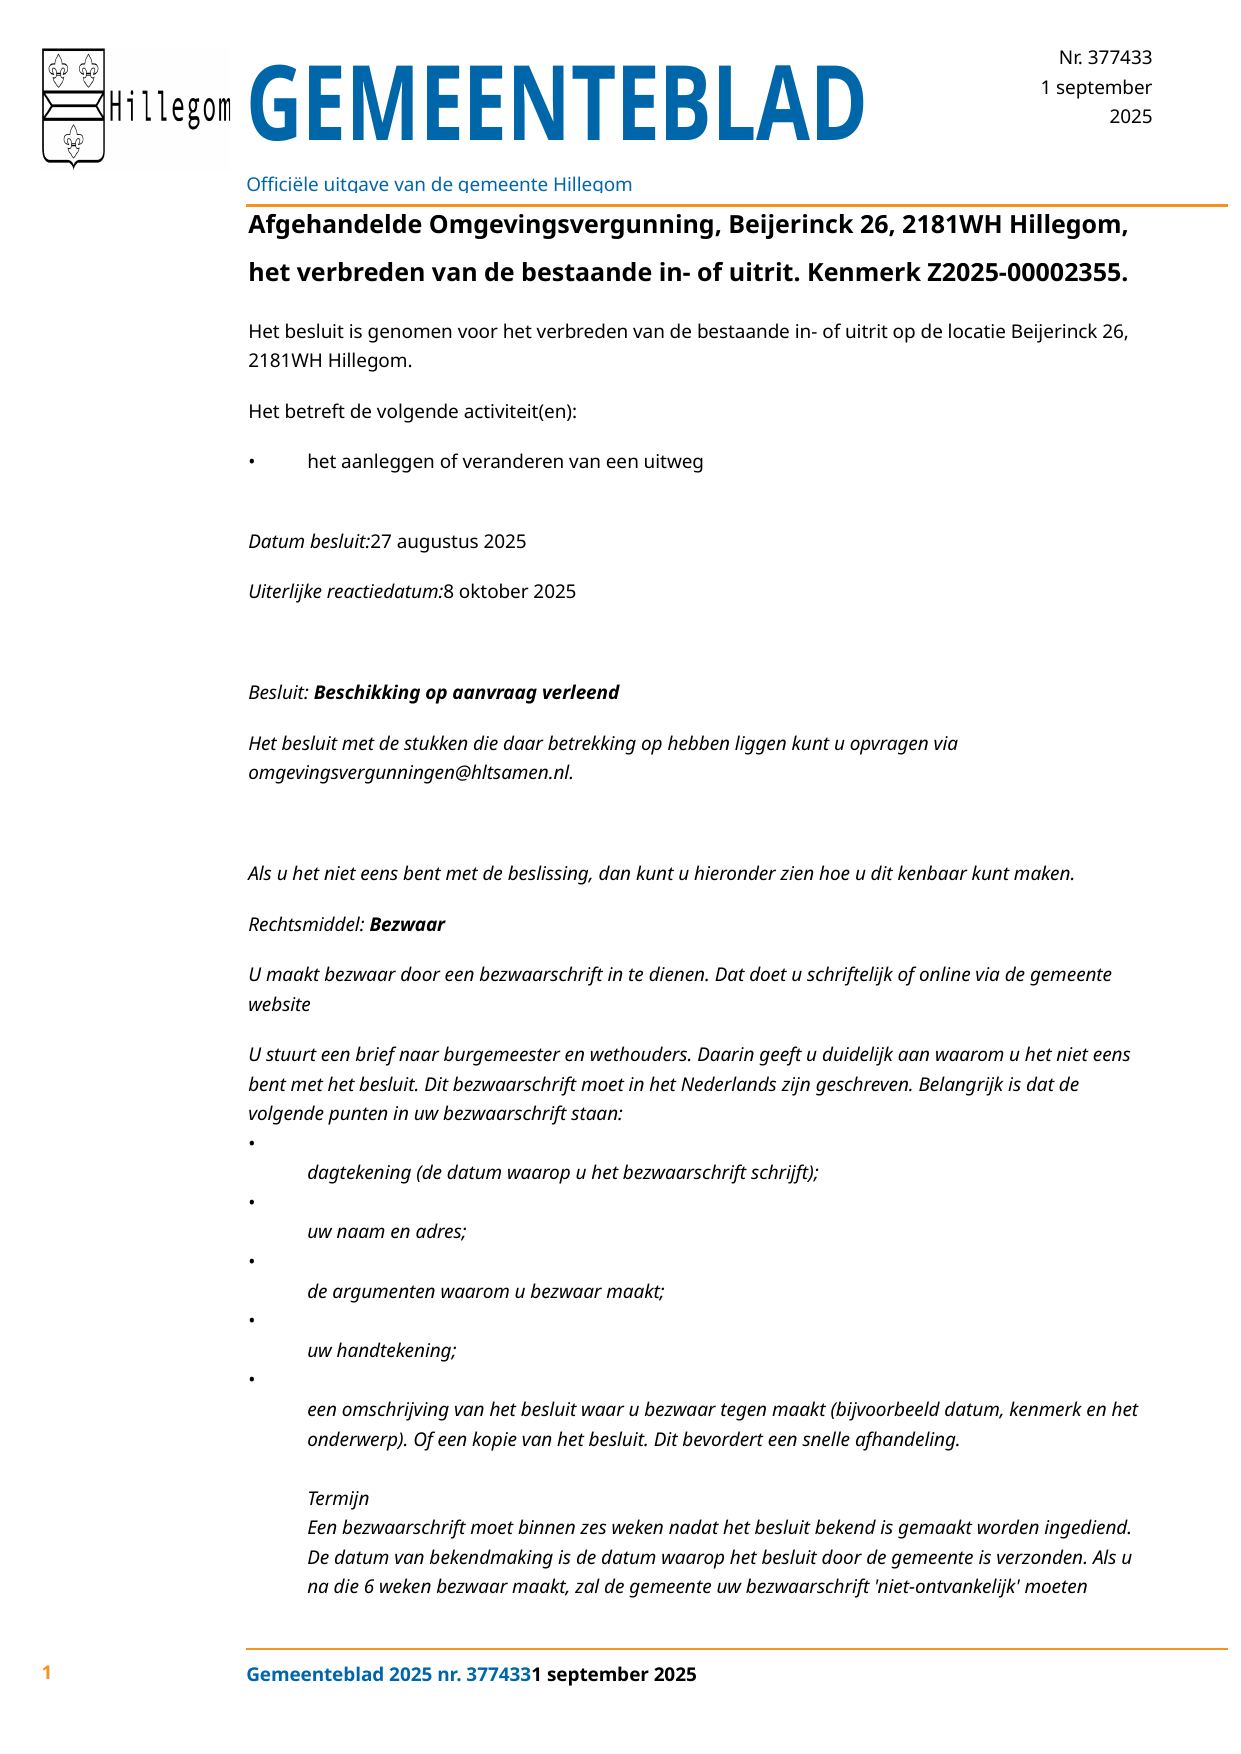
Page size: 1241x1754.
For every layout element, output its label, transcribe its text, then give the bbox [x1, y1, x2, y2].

text Uiterlijke reactiedatum:8 oktober 2025 [248, 579, 1152, 604]
picture [41, 47, 231, 172]
list uw handtekening; [248, 1337, 1152, 1363]
list een omschrijving van het besluit waar u bezwaar tegen maakt (bijvoorbeeld datum, kenmerk en het onderwerp). Of een kopie van het besluit. Dit bevordert een snelle afhandeling. [248, 1396, 1152, 1452]
text U maakt bezwaar door een bezwaarschrift in te dienen. Dat doet u schriftelijk of online via de gemeente website [248, 961, 1152, 1017]
text Afgehandelde Omgevingsvergunning, Beijerinck 26, 2181WH Hillegom, het verbreden van de bestaande in- of uitrit. Kenmerk Z2025-00002355. [248, 207, 1152, 288]
text Het betreft de volgende activiteit(en): [248, 398, 1152, 424]
list het aanleggen of veranderen van een uitweg [248, 448, 1152, 474]
text Het besluit is genomen voor het verbreden van de bestaande in- of uitrit op de locatie Beijerinck 26, 2181WH Hillegom. [248, 318, 1152, 373]
list uw naam en adres; [248, 1219, 1152, 1244]
text Als u het niet eens bent met de beslissing, dan kunt u hieronder zien hoe u dit kenbaar kunt maken. [248, 860, 1152, 886]
list Termijn [248, 1485, 1152, 1511]
text Rechtsmiddel: Bezwaar [248, 911, 1152, 937]
list Een bezwaarschrift moet binnen zes weken nadat het besluit bekend is gemaakt worden ingediend. De datum van bekendmaking is de datum waarop het besluit door de gemeente is verzonden. Als u na die 6 weken bezwaar maakt, zal de gemeente uw bezwaarschrift 'niet-ontvankelijk' moeten [248, 1514, 1152, 1599]
text U stuurt een brief naar burgemeester en wethouders. Daarin geeft u duidelijk aan waarom u het niet eens bent met het besluit. Dit bezwaarschrift moet in het Nederlands zijn geschreven. Belangrijk is dat de volgende punten in uw bezwaarschrift staan: [248, 1041, 1152, 1126]
text Het besluit met de stukken die daar betrekking op hebben liggen kunt u opvragen via omgevingsvergunningen@hltsamen.nl. [248, 730, 1152, 785]
list dagtekening (de datum waarop u het bezwaarschrift schrijft); [248, 1159, 1152, 1185]
list de argumenten waarom u bezwaar maakt; [248, 1278, 1152, 1304]
text Besluit: Beschikking op aanvraag verleend [248, 679, 1152, 705]
text Datum besluit:27 augustus 2025 [248, 528, 1152, 554]
